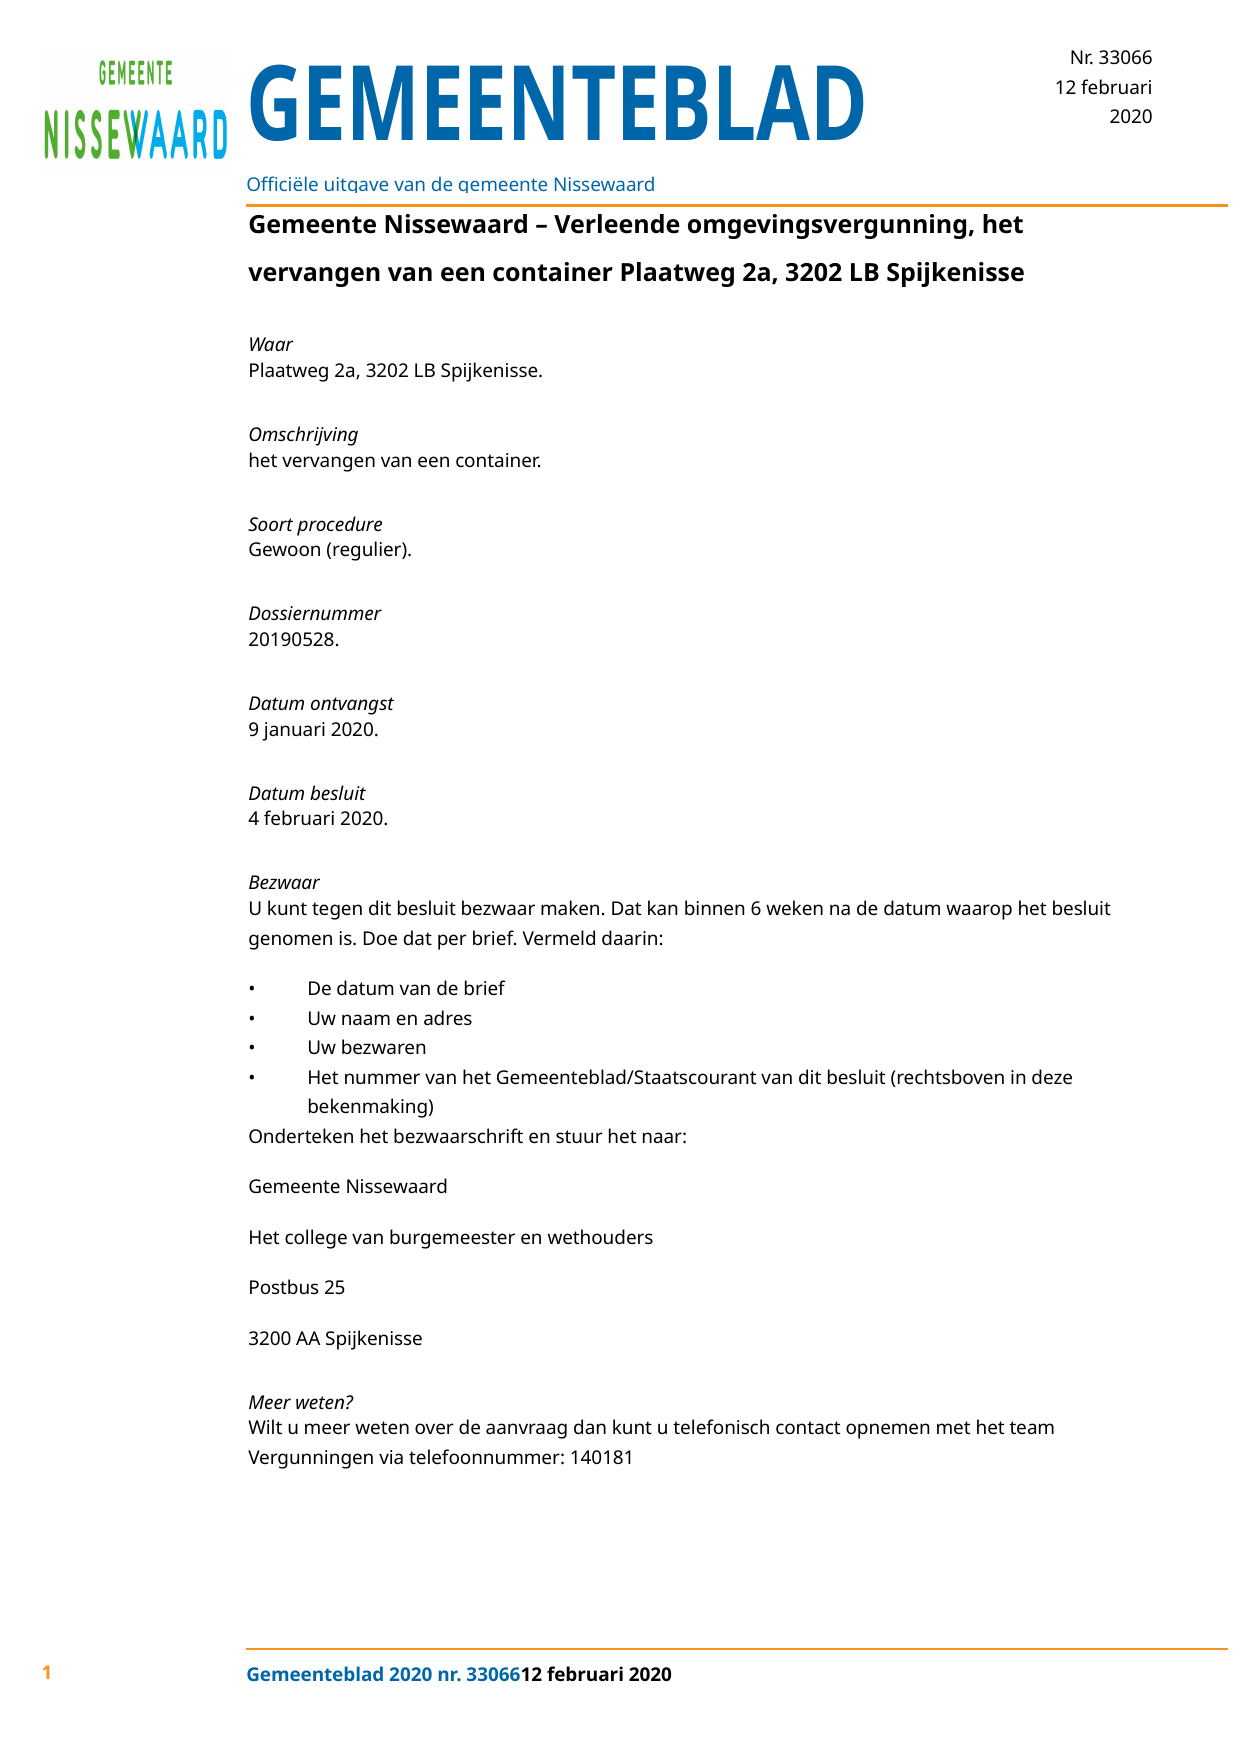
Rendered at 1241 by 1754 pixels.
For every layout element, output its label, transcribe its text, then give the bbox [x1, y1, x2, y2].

text 9 januari 2020. [248, 716, 1152, 742]
text het vervangen van een container. [248, 447, 1152, 473]
text Wilt u meer weten over de aanvraag dan kunt u telefonisch contact opnemen met het team Vergunningen via telefoonnummer: 140181 [248, 1414, 1152, 1470]
text Bezwaar [248, 869, 1152, 895]
list De datum van de brief [248, 975, 1152, 1001]
text Dossiernummer [248, 601, 1152, 626]
picture [41, 47, 231, 172]
text U kunt tegen dit besluit bezwaar maken. Dat kan binnen 6 weken na de datum waarop het besluit genomen is. Doe dat per brief. Vermeld daarin: [248, 895, 1152, 951]
text 3200 AA Spijkenisse [248, 1325, 1152, 1351]
text Plaatweg 2a, 3202 LB Spijkenisse. [248, 357, 1152, 383]
text Meer weten? [248, 1389, 1152, 1414]
list Uw bezwaren [248, 1034, 1152, 1060]
text Onderteken het bezwaarschrift en stuur het naar: [248, 1123, 1152, 1149]
text 20190528. [248, 626, 1152, 652]
text Datum besluit [248, 780, 1152, 806]
text Omschrijving [248, 421, 1152, 447]
text Gemeente Nissewaard [248, 1174, 1152, 1199]
text 4 februari 2020. [248, 806, 1152, 831]
list Het nummer van het Gemeenteblad/Staatscourant van dit besluit (rechtsboven in deze bekenmaking) [248, 1064, 1152, 1119]
list Uw naam en adres [248, 1005, 1152, 1031]
text Soort procedure [248, 511, 1152, 537]
text Het college van burgemeester en wethouders [248, 1224, 1152, 1250]
text Waar [248, 331, 1152, 357]
text Datum ontvangst [248, 690, 1152, 716]
text Gewoon (regulier). [248, 537, 1152, 562]
text Gemeente Nissewaard – Verleende omgevingsvergunning, het vervangen van een container Plaatweg 2a, 3202 LB Spijkenisse [248, 207, 1152, 288]
text Postbus 25 [248, 1274, 1152, 1300]
